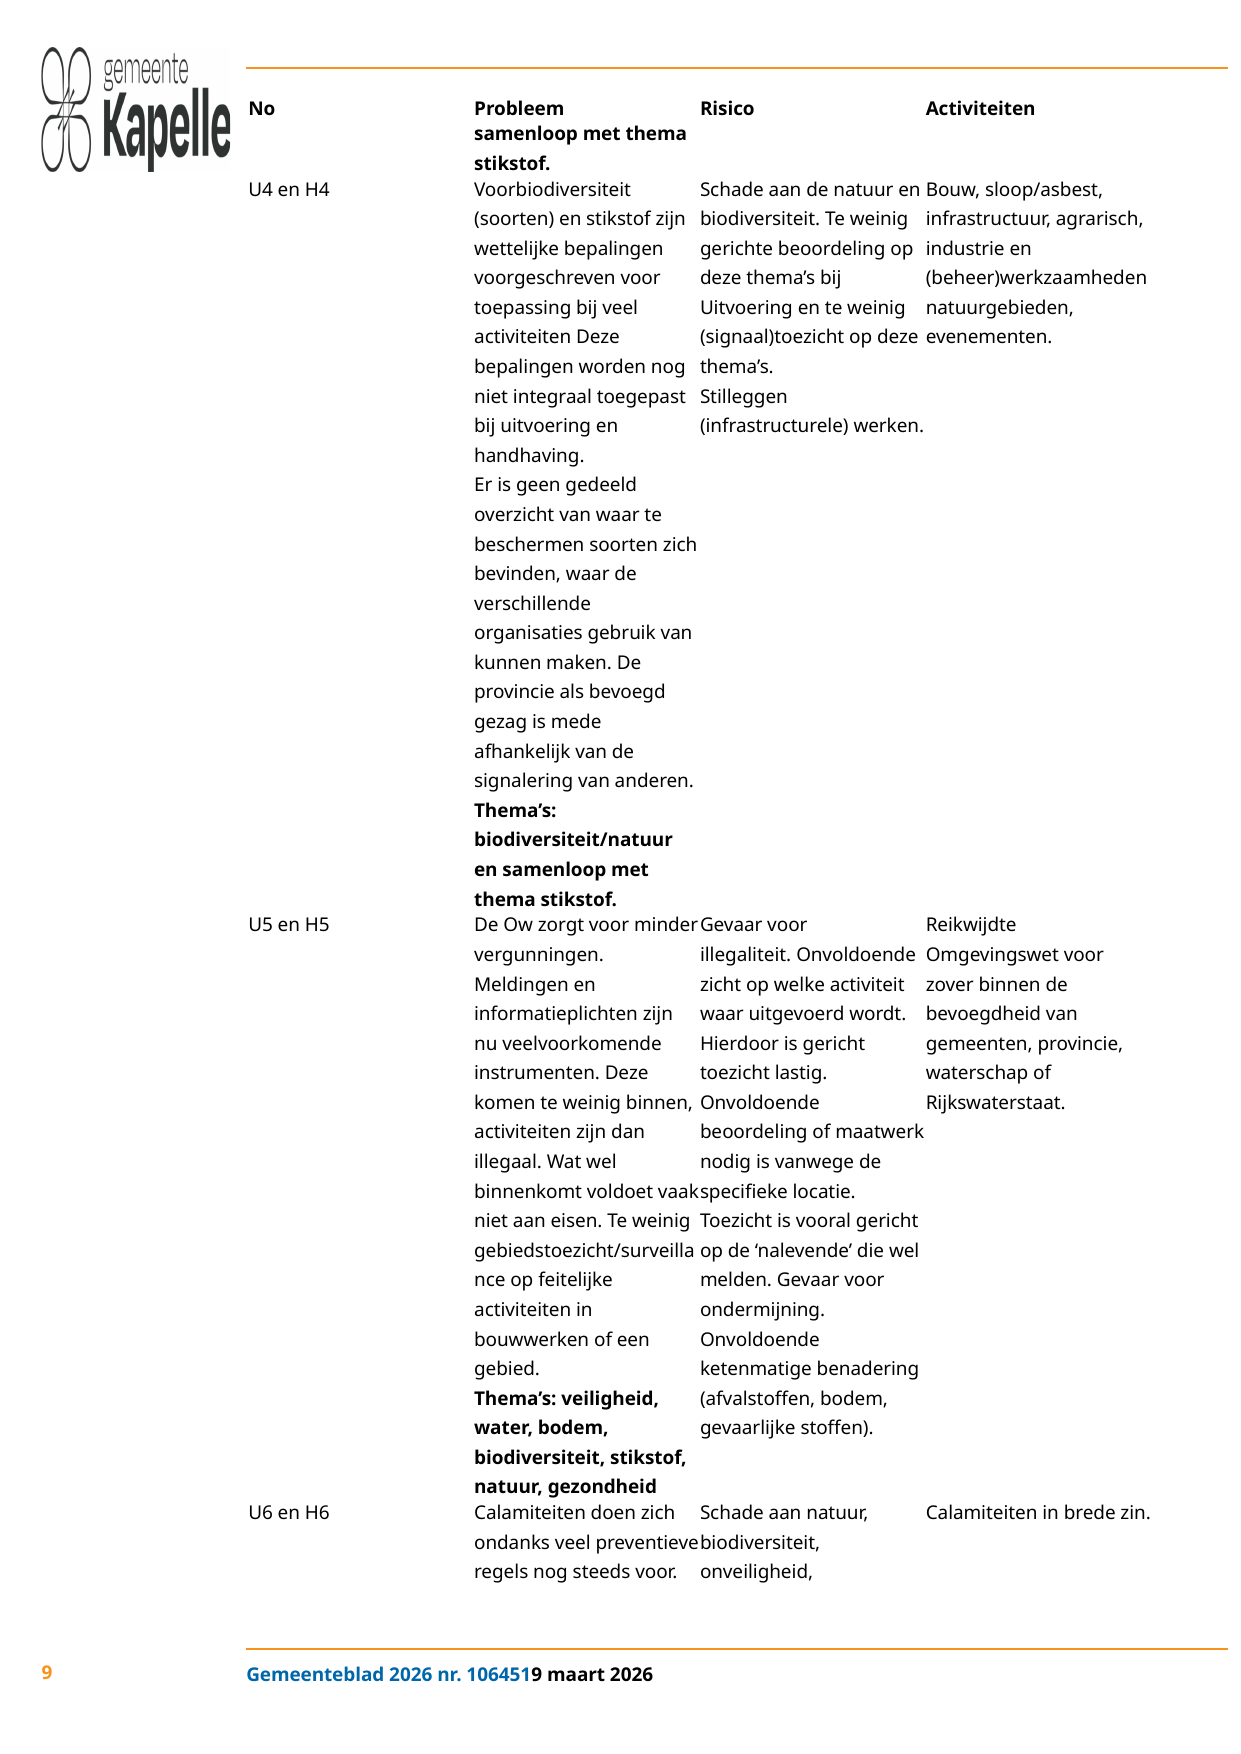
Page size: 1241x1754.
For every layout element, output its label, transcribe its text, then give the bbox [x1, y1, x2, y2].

table_cell Voorbiodiversiteit (soorten) en stikstof zijn wettelijke bepalingen voorgeschreven voor toepassing bij veel activiteiten Deze bepalingen worden nog niet integraal toegepast bij uitvoering en handhaving. Er is geen gedeeld overzicht van waar te beschermen soorten zich bevinden, waar de verschillende organisaties gebruik van kunnen maken. De provincie als bevoegd gezag is mede afhankelijk van de signalering van anderen. Thema’s: biodiversiteit/natuur en samenloop met thema stikstof. [474, 176, 700, 912]
table_cell samenloop met thema stikstof. [474, 121, 700, 176]
table_cell Calamiteiten in brede zin. [926, 1499, 1152, 1584]
table_cell [700, 121, 926, 176]
table_cell Calamiteiten doen zich ondanks veel preventieve regels nog steeds voor. [474, 1499, 700, 1584]
table_cell Schade aan de natuur en biodiversiteit. Te weinig gerichte beoordeling op deze thema’s bij Uitvoering en te weinig (signaal)toezicht op deze thema’s. Stilleggen (infrastructurele) werken. [700, 176, 926, 912]
table_cell Bouw, sloop/asbest, infrastructuur, agrarisch, industrie en (beheer)werkzaamheden natuurgebieden, evenementen. [926, 176, 1152, 912]
table_cell U6 en H6 [248, 1499, 474, 1584]
table_header Activiteiten [926, 95, 1152, 121]
table_cell U5 en H5 [248, 912, 474, 1499]
table_header Risico [700, 95, 926, 121]
table_cell Reikwijdte Omgevingswet voor zover binnen de bevoegdheid van gemeenten, provincie, waterschap of Rijkswaterstaat. [926, 912, 1152, 1499]
table_header No [248, 95, 474, 121]
table_cell Gevaar voor illegaliteit. Onvoldoende zicht op welke activiteit waar uitgevoerd wordt. Hierdoor is gericht toezicht lastig. Onvoldoende beoordeling of maatwerk nodig is vanwege de specifieke locatie. Toezicht is vooral gericht op de ‘nalevende’ die wel melden. Gevaar voor ondermijning. Onvoldoende ketenmatige benadering (afvalstoffen, bodem, gevaarlijke stoffen). [700, 912, 926, 1499]
table_cell De Ow zorgt voor minder vergunningen. Meldingen en informatieplichten zijn nu veelvoorkomende instrumenten. Deze komen te weinig binnen, activiteiten zijn dan illegaal. Wat wel binnenkomt voldoet vaak niet aan eisen. Te weinig gebiedstoezicht/surveillance op feitelijke activiteiten in bouwwerken of een gebied. Thema’s: veiligheid, water, bodem, biodiversiteit, stikstof, natuur, gezondheid [474, 912, 700, 1499]
table_cell Schade aan natuur, biodiversiteit, onveiligheid, [700, 1499, 926, 1584]
picture [41, 47, 231, 172]
table_cell [248, 121, 474, 176]
table_header Probleem [474, 95, 700, 121]
table_cell U4 en H4 [248, 176, 474, 912]
table_cell [926, 121, 1152, 176]
